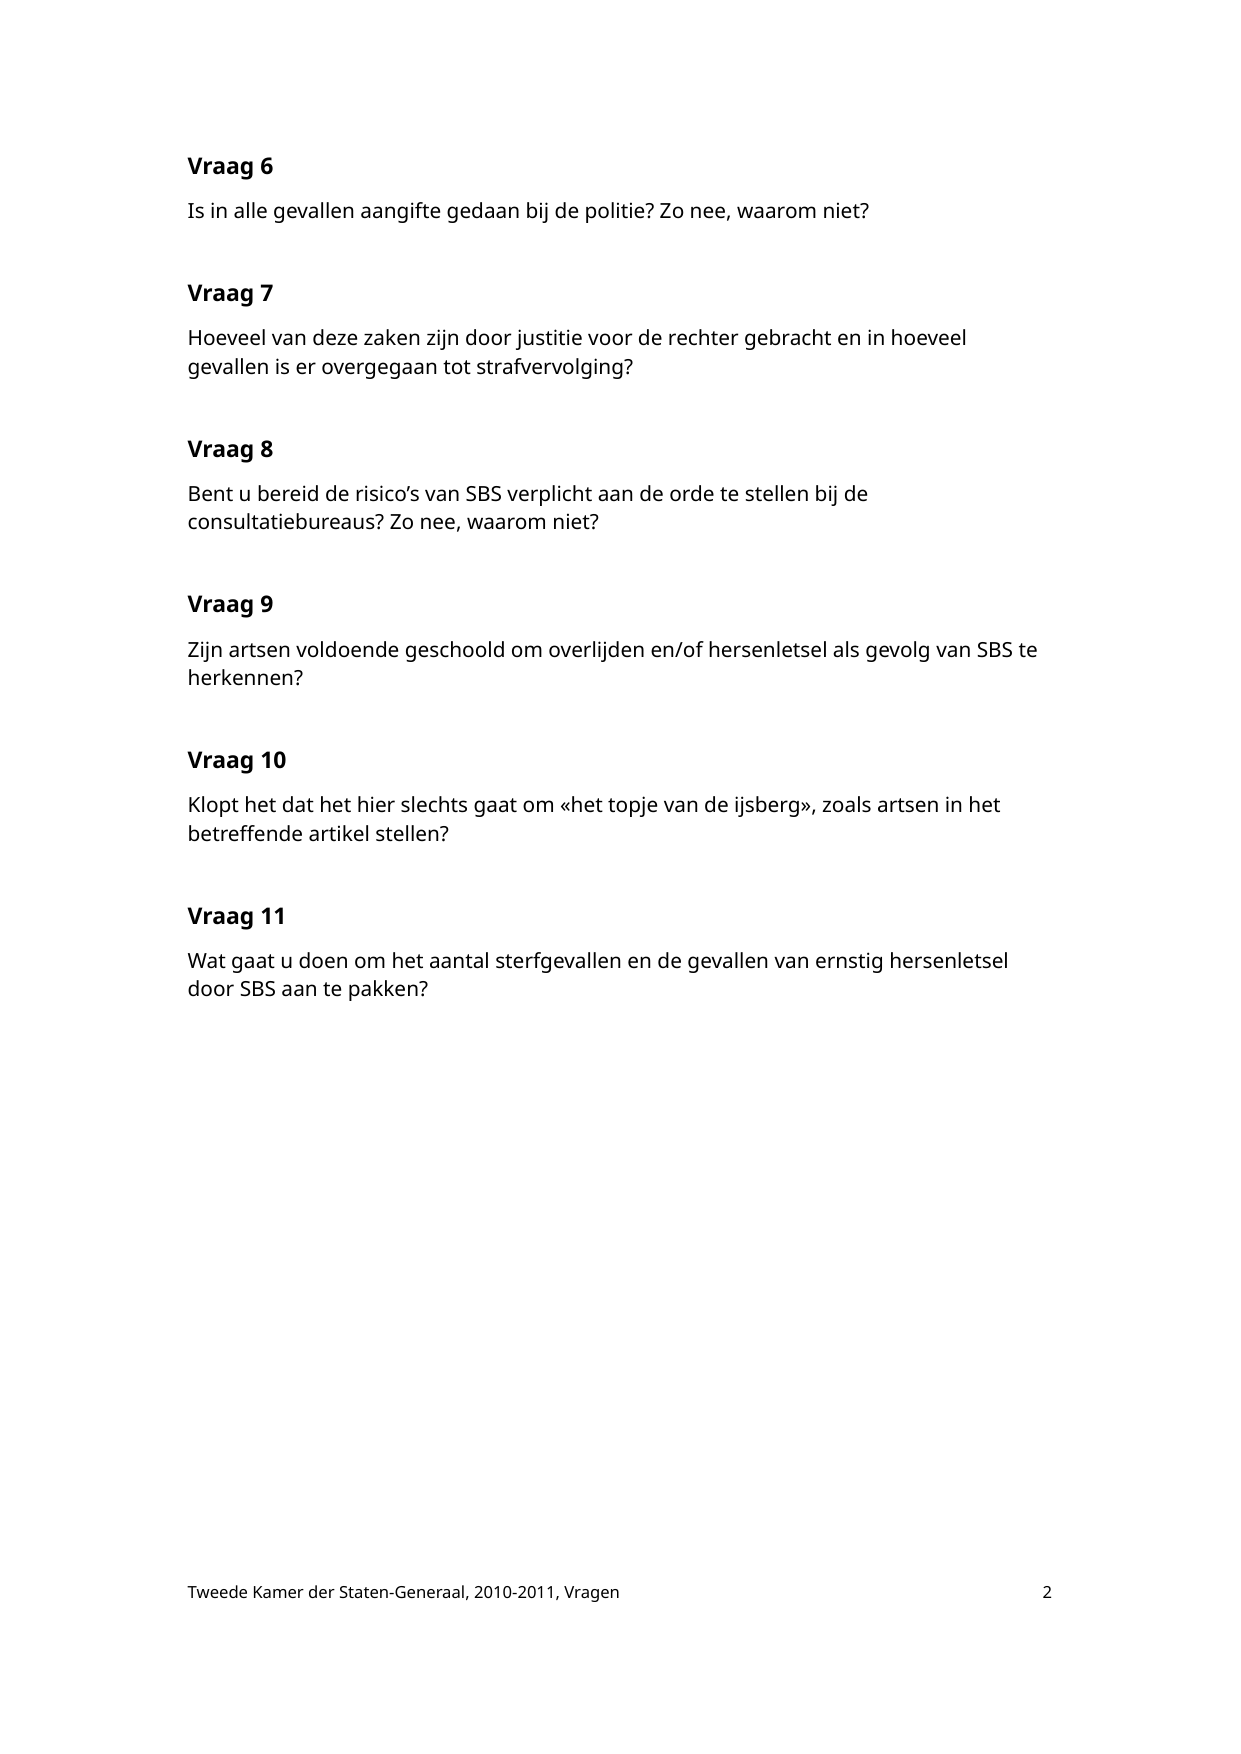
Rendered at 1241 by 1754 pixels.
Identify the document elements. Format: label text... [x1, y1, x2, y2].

text Zijn artsen voldoende geschoold om overlijden en/of hersenletsel als gevolg van SBS te herkennen? [187, 635, 1053, 692]
text Hoeveel van deze zaken zijn door justitie voor de rechter gebracht en in hoeveel gevallen is er overgegaan tot strafvervolging? [187, 323, 1053, 380]
text Bent u bereid de risico’s van SBS verplicht aan de orde te stellen bij de consultatiebureaus? Zo nee, waarom niet? [187, 479, 1053, 536]
text Wat gaat u doen om het aantal sterfgevallen en de gevallen van ernstig hersenletsel door SBS aan te pakken? [187, 946, 1053, 1003]
text Klopt het dat het hier slechts gaat om «het topje van de ijsberg», zoals artsen in het betreffende artikel stellen? [187, 790, 1053, 847]
subtitle Vraag 8 [187, 433, 1053, 464]
subtitle Vraag 11 [187, 900, 1053, 931]
subtitle Vraag 6 [187, 150, 1053, 181]
subtitle Vraag 7 [187, 277, 1053, 308]
subtitle Vraag 10 [187, 744, 1053, 775]
text Is in alle gevallen aangifte gedaan bij de politie? Zo nee, waarom niet? [187, 196, 1053, 225]
subtitle Vraag 9 [187, 588, 1053, 620]
